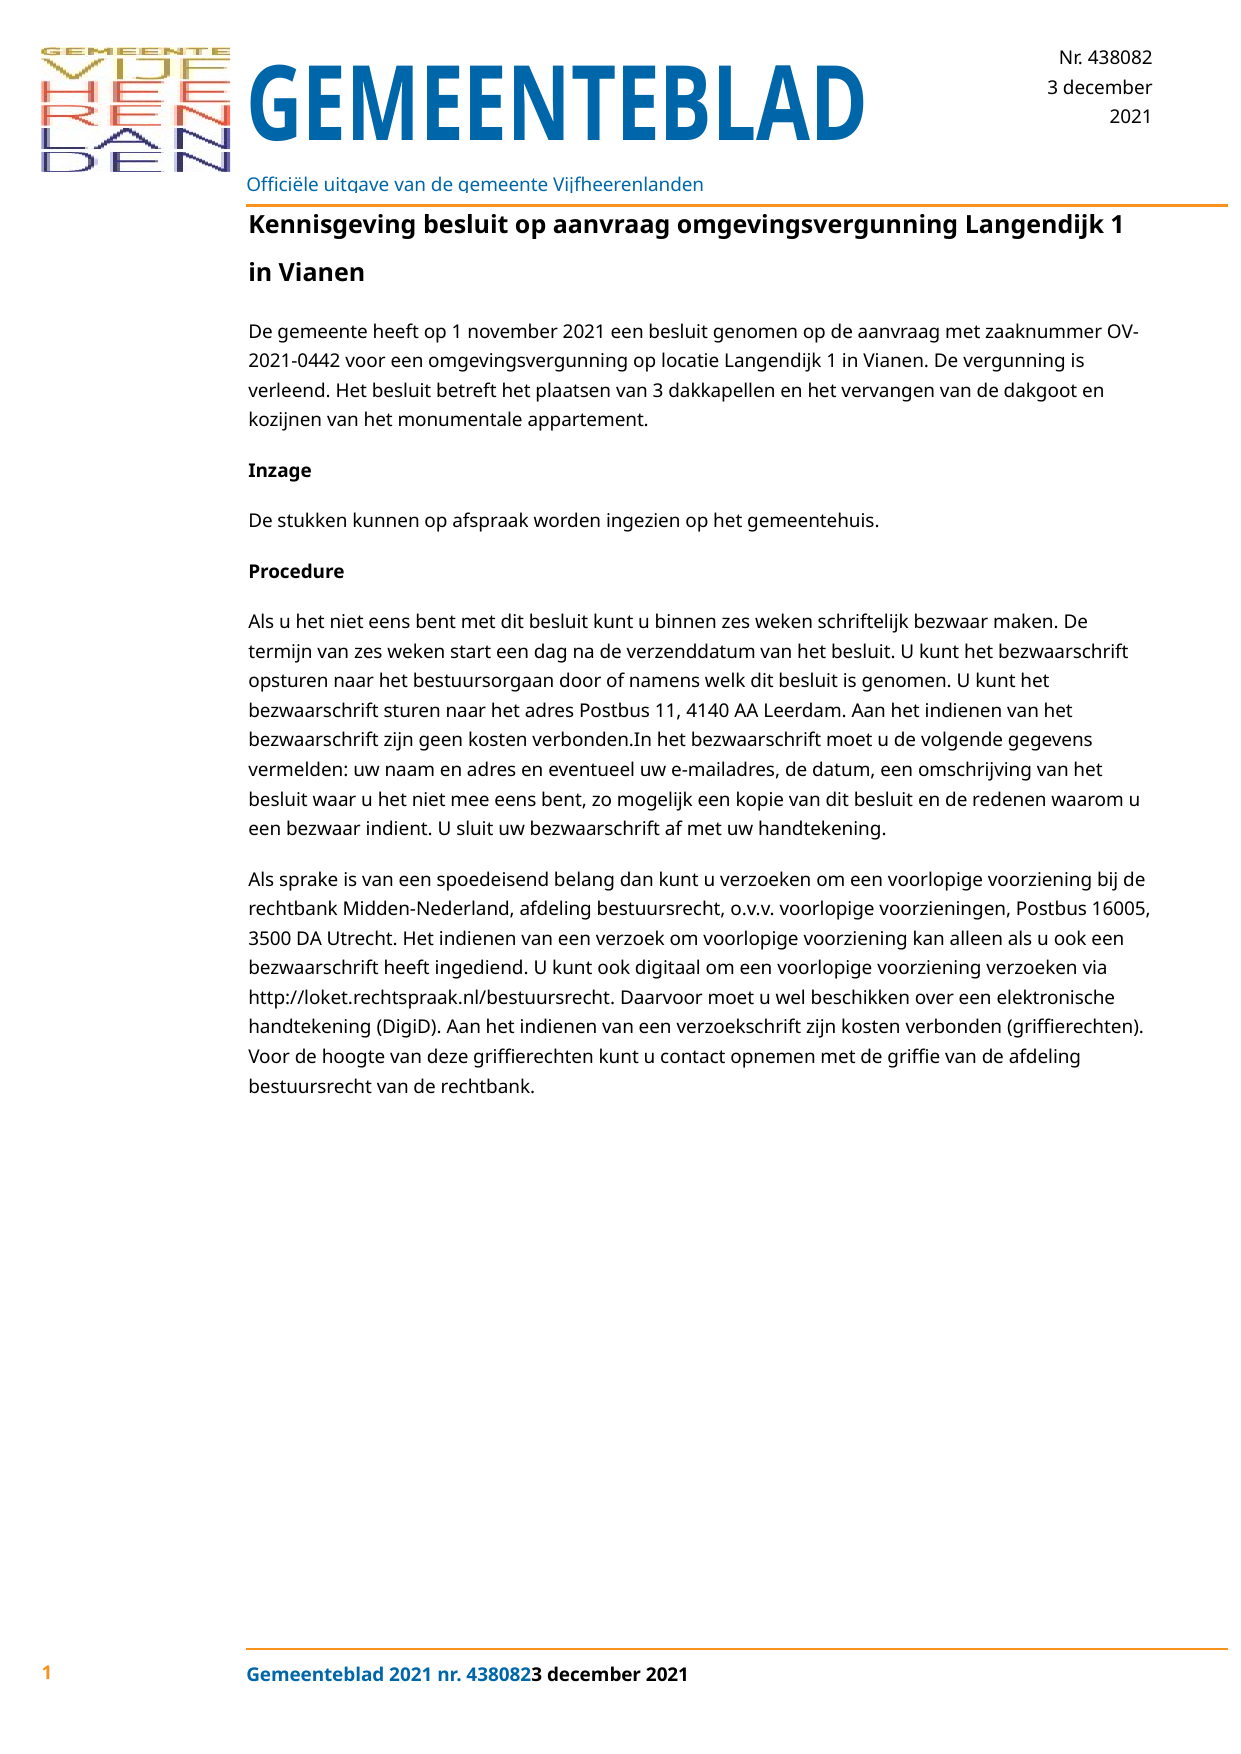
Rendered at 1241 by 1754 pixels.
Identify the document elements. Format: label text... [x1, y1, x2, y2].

picture [41, 47, 231, 172]
text Inzage [248, 457, 1152, 483]
text Als u het niet eens bent met dit besluit kunt u binnen zes weken schriftelijk bezwaar maken. De termijn van zes weken start een dag na de verzenddatum van het besluit. U kunt het bezwaarschrift opsturen naar het bestuursorgaan door of namens welk dit besluit is genomen. U kunt het bezwaarschrift sturen naar het adres Postbus 11, 4140 AA Leerdam. Aan het indienen van het bezwaarschrift zijn geen kosten verbonden.In het bezwaarschrift moet u de volgende gegevens vermelden: uw naam en adres en eventueel uw e-mailadres, de datum, een omschrijving van het besluit waar u het niet mee eens bent, zo mogelijk een kopie van dit besluit en de redenen waarom u een bezwaar indient. U sluit uw bezwaarschrift af met uw handtekening. [248, 608, 1152, 841]
text Kennisgeving besluit op aanvraag omgevingsvergunning Langendijk 1 in Vianen [248, 207, 1152, 288]
text Als sprake is van een spoedeisend belang dan kunt u verzoeken om een voorlopige voorziening bij de rechtbank Midden-Nederland, afdeling bestuursrecht, o.v.v. voorlopige voorzieningen, Postbus 16005, 3500 DA Utrecht. Het indienen van een verzoek om voorlopige voorziening kan alleen als u ook een bezwaarschrift heeft ingediend. U kunt ook digitaal om een voorlopige voorziening verzoeken via http://loket.rechtspraak.nl/bestuursrecht. Daarvoor moet u wel beschikken over een elektronische handtekening (DigiD). Aan het indienen van een verzoekschrift zijn kosten verbonden (griffierechten). Voor de hoogte van deze griffierechten kunt u contact opnemen met de griffie van de afdeling bestuursrecht van de rechtbank. [248, 866, 1152, 1099]
text Procedure [248, 558, 1152, 584]
text De gemeente heeft op 1 november 2021 een besluit genomen op de aanvraag met zaaknummer OV-2021-0442 voor een omgevingsvergunning op locatie Langendijk 1 in Vianen. De vergunning is verleend. Het besluit betreft het plaatsen van 3 dakkapellen en het vervangen van de dakgoot en kozijnen van het monumentale appartement. [248, 318, 1152, 432]
text De stukken kunnen op afspraak worden ingezien op het gemeentehuis. [248, 507, 1152, 533]
